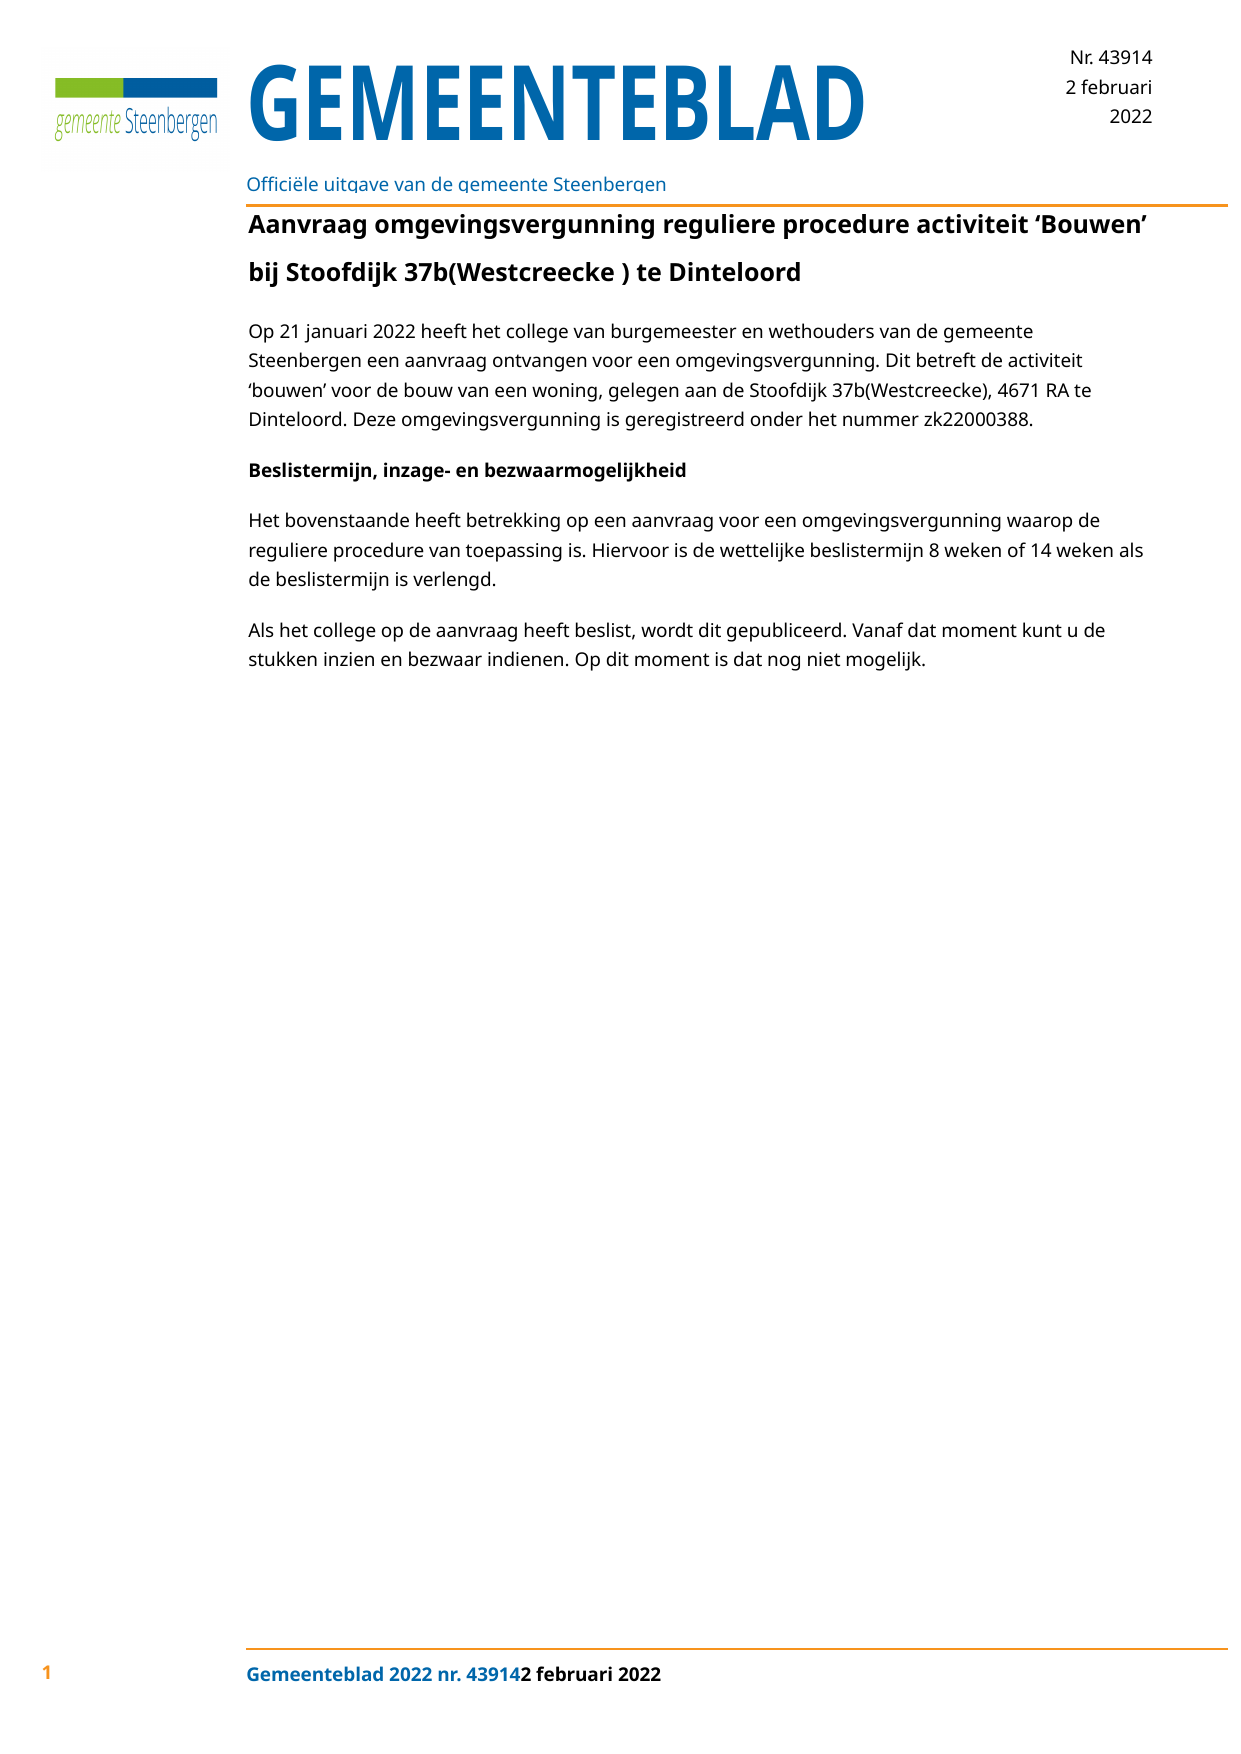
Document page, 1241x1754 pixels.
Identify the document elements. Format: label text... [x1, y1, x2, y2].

text Op 21 januari 2022 heeft het college van burgemeester en wethouders van de gemeente Steenbergen een aanvraag ontvangen voor een omgevingsvergunning. Dit betreft de activiteit ‘bouwen’ voor de bouw van een woning, gelegen aan de Stoofdijk 37b(Westcreecke), 4671 RA te Dinteloord. Deze omgevingsvergunning is geregistreerd onder het nummer zk22000388. [248, 318, 1152, 432]
text Aanvraag omgevingsvergunning reguliere procedure activiteit ‘Bouwen’ bij Stoofdijk 37b(Westcreecke ) te Dinteloord [248, 207, 1152, 288]
text Als het college op de aanvraag heeft beslist, wordt dit gepubliceerd. Vanaf dat moment kunt u de stukken inzien en bezwaar indienen. Op dit moment is dat nog niet mogelijk. [248, 617, 1152, 672]
picture [41, 47, 231, 172]
text Beslistermijn, inzage- en bezwaarmogelijkheid [248, 457, 1152, 483]
text Het bovenstaande heeft betrekking op een aanvraag voor een omgevingsvergunning waarop de reguliere procedure van toepassing is. Hiervoor is de wettelijke beslistermijn 8 weken of 14 weken als de beslistermijn is verlengd. [248, 507, 1152, 592]
